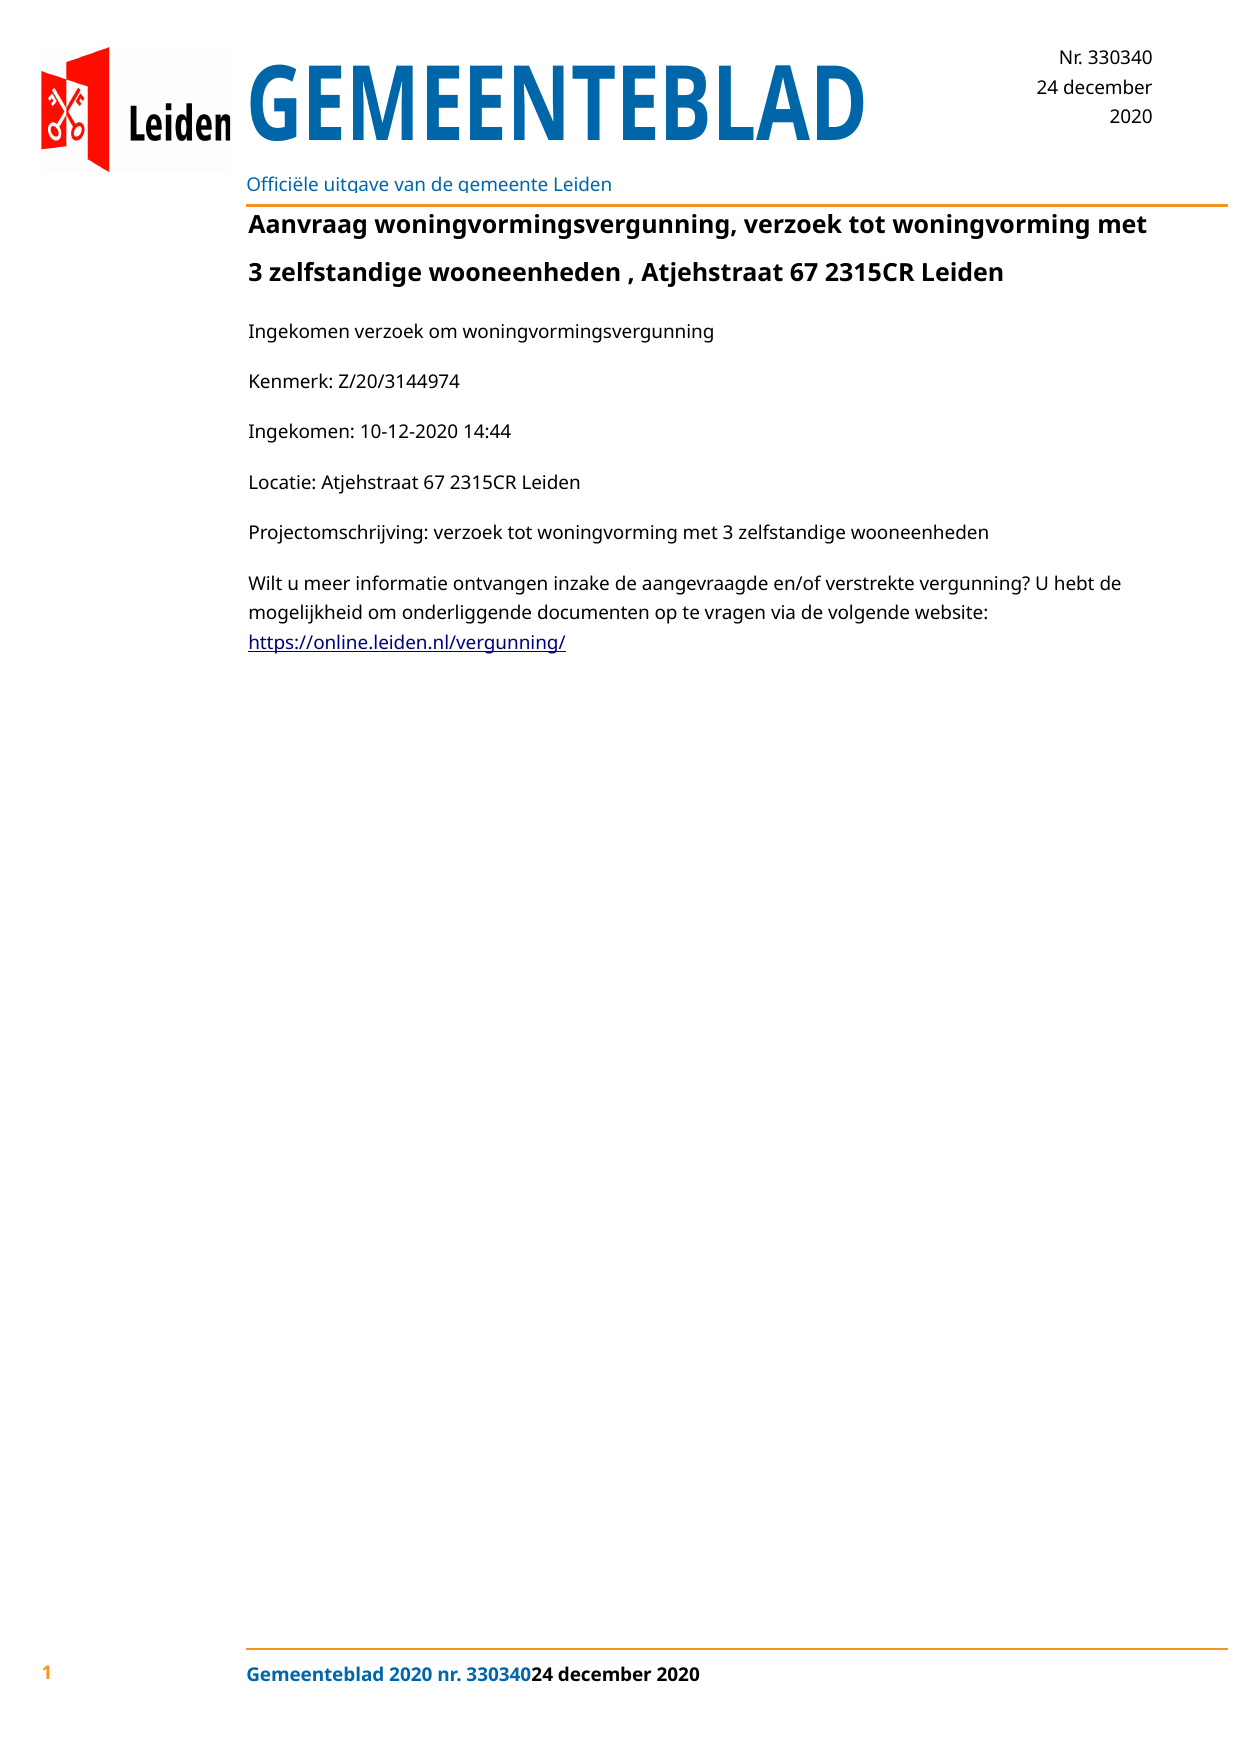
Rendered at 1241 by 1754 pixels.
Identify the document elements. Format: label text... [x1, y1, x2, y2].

text Kenmerk: Z/20/3144974 [248, 368, 1152, 394]
text Ingekomen: 10-12-2020 14:44 [248, 419, 1152, 444]
text Projectomschrijving: verzoek tot woningvorming met 3 zelfstandige wooneenheden [248, 519, 1152, 545]
text Aanvraag woningvormingsvergunning, verzoek tot woningvorming met 3 zelfstandige wooneenheden , Atjehstraat 67 2315CR Leiden [248, 207, 1152, 288]
picture [41, 47, 231, 172]
text Wilt u meer informatie ontvangen inzake de aangevraagde en/of verstrekte vergunning? U hebt de mogelijkheid om onderliggende documenten op te vragen via de volgende website: https://online.leiden.nl/vergunning/ [248, 570, 1152, 655]
text Ingekomen verzoek om woningvormingsvergunning [248, 318, 1152, 344]
text Locatie: Atjehstraat 67 2315CR Leiden [248, 469, 1152, 495]
